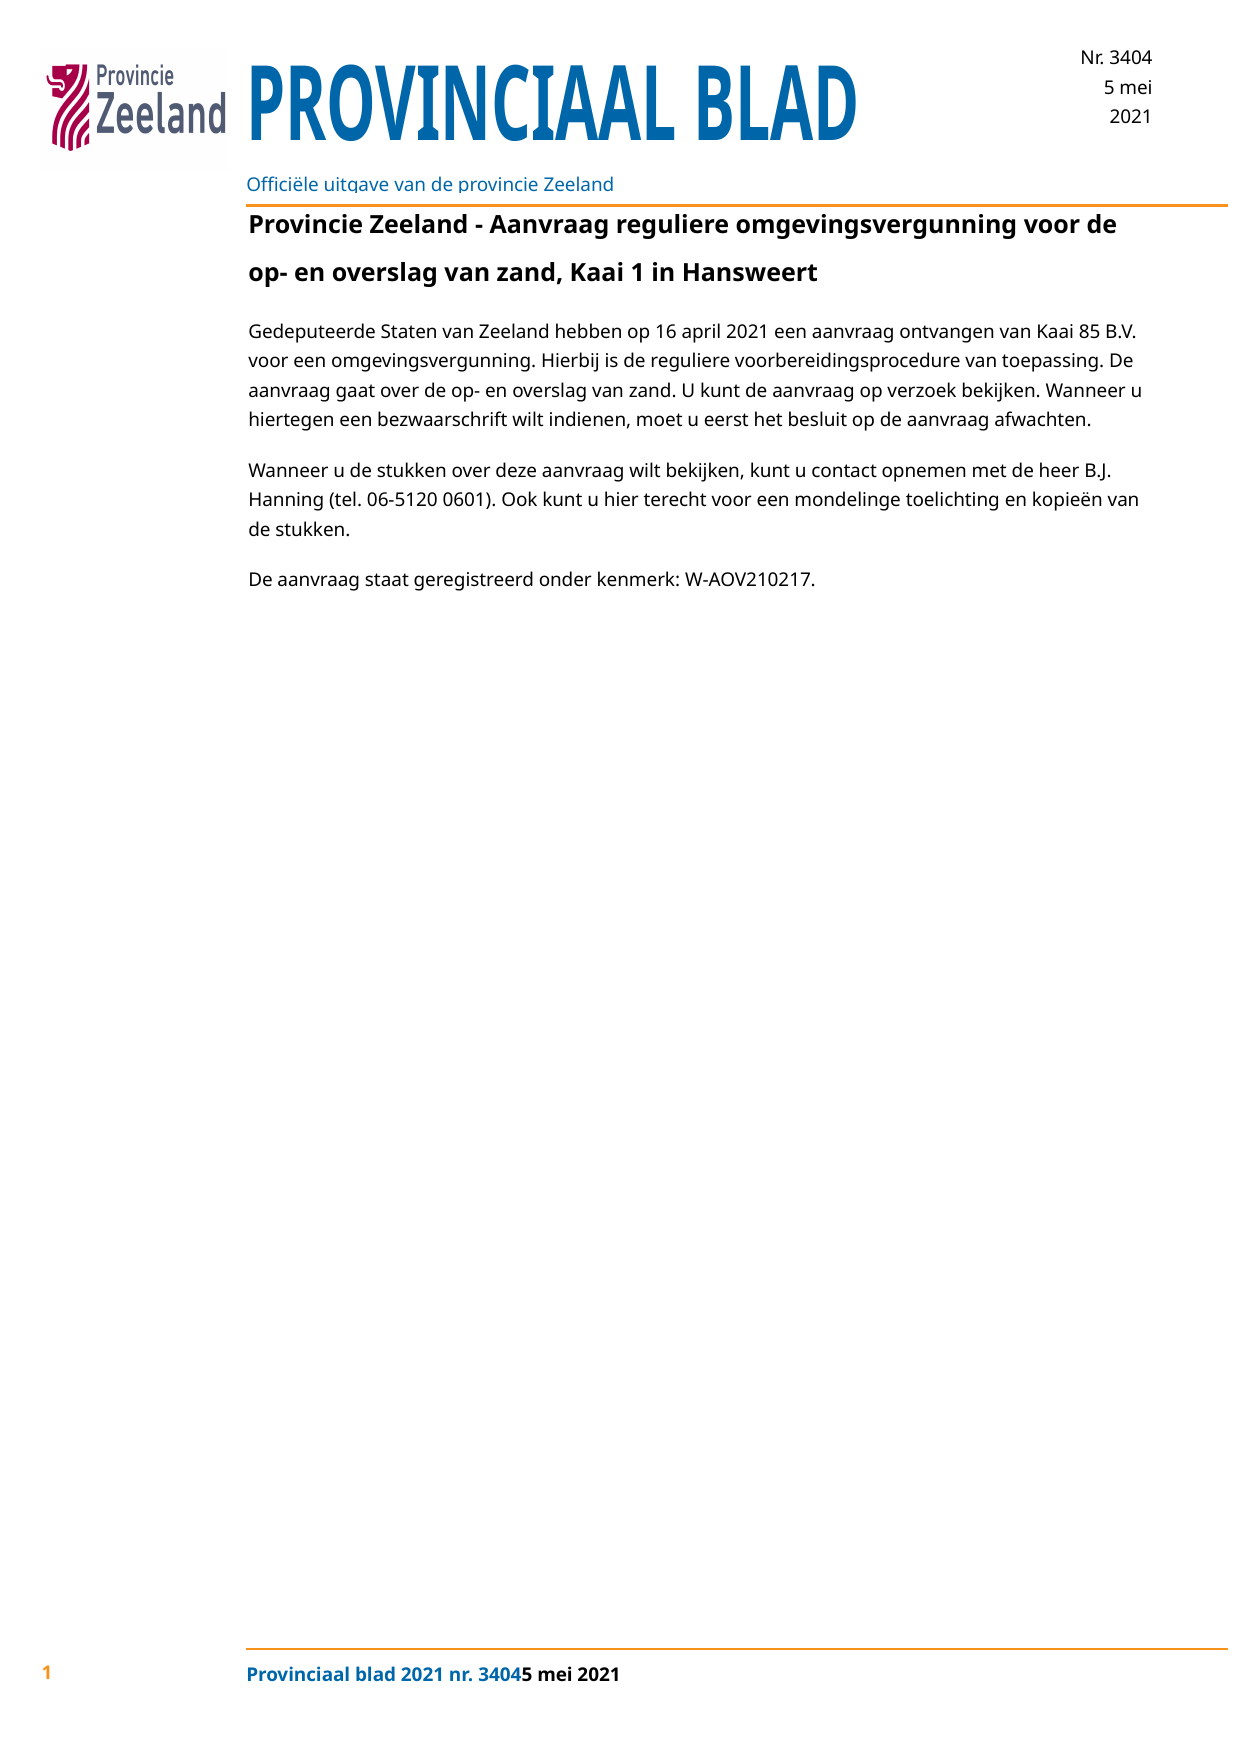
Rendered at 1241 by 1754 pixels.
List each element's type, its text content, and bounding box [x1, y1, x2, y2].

text Gedeputeerde Staten van Zeeland hebben op 16 april 2021 een aanvraag ontvangen van Kaai 85 B.V. voor een omgevingsvergunning. Hierbij is de reguliere voorbereidingsprocedure van toepassing. De aanvraag gaat over de op- en overslag van zand. U kunt de aanvraag op verzoek bekijken. Wanneer u hiertegen een bezwaarschrift wilt indienen, moet u eerst het besluit op de aanvraag afwachten. [248, 318, 1152, 432]
picture [41, 47, 231, 172]
text Wanneer u de stukken over deze aanvraag wilt bekijken, kunt u contact opnemen met de heer B.J. Hanning (tel. 06-5120 0601). Ook kunt u hier terecht voor een mondelinge toelichting en kopieën van de stukken. [248, 457, 1152, 542]
text Provincie Zeeland - Aanvraag reguliere omgevingsvergunning voor de op- en overslag van zand, Kaai 1 in Hansweert [248, 207, 1152, 288]
text De aanvraag staat geregistreerd onder kenmerk: W-AOV210217. [248, 567, 1152, 592]
